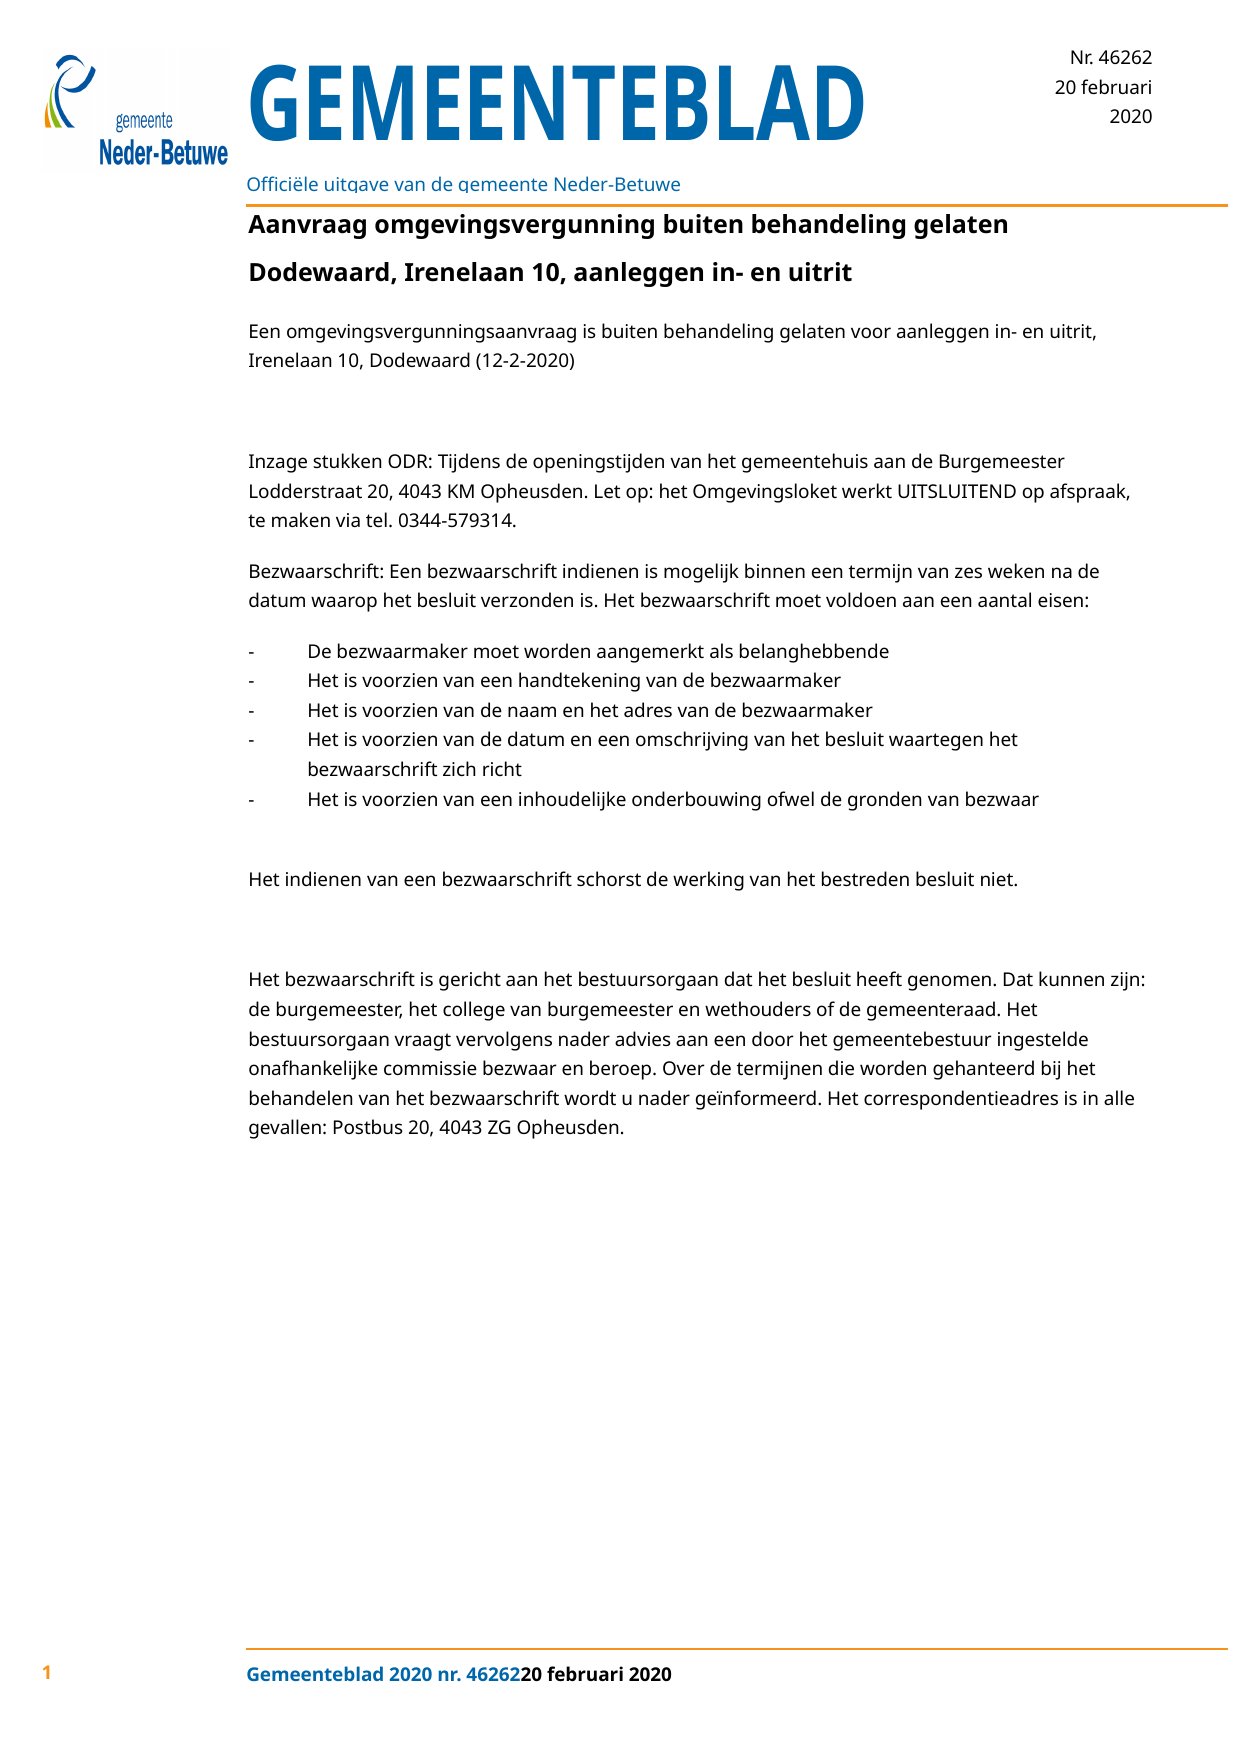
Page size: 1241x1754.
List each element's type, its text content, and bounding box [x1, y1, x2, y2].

text Inzage stukken ODR: Tijdens de openingstijden van het gemeentehuis aan de Burgemeester Lodderstraat 20, 4043 KM Opheusden. Let op: het Omgevingsloket werkt UITSLUITEND op afspraak, te maken via tel. 0344-579314. [248, 448, 1152, 533]
text Het indienen van een bezwaarschrift schorst de werking van het bestreden besluit niet. [248, 866, 1152, 892]
picture [41, 47, 231, 172]
list Het is voorzien van een inhoudelijke onderbouwing ofwel de gronden van bezwaar [248, 786, 1152, 812]
list Het is voorzien van de naam en het adres van de bezwaarmaker [248, 697, 1152, 723]
list De bezwaarmaker moet worden aangemerkt als belanghebbende [248, 638, 1152, 664]
list Het is voorzien van de datum en een omschrijving van het besluit waartegen het bezwaarschrift zich richt [248, 727, 1152, 782]
text Aanvraag omgevingsvergunning buiten behandeling gelaten Dodewaard, Irenelaan 10, aanleggen in- en uitrit [248, 207, 1152, 288]
text Een omgevingsvergunningsaanvraag is buiten behandeling gelaten voor aanleggen in- en uitrit, Irenelaan 10, Dodewaard (12-2-2020) [248, 318, 1152, 373]
text Het bezwaarschrift is gericht aan het bestuursorgaan dat het besluit heeft genomen. Dat kunnen zijn: de burgemeester, het college van burgemeester en wethouders of de gemeenteraad. Het bestuursorgaan vraagt vervolgens nader advies aan een door het gemeentebestuur ingestelde onafhankelijke commissie bezwaar en beroep. Over de termijnen die worden gehanteerd bij het behandelen van het bezwaarschrift wordt u nader geïnformeerd. Het correspondentieadres is in alle gevallen: Postbus 20, 4043 ZG Opheusden. [248, 967, 1152, 1140]
text Bezwaarschrift: Een bezwaarschrift indienen is mogelijk binnen een termijn van zes weken na de datum waarop het besluit verzonden is. Het bezwaarschrift moet voldoen aan een aantal eisen: [248, 558, 1152, 613]
list Het is voorzien van een handtekening van de bezwaarmaker [248, 667, 1152, 693]
